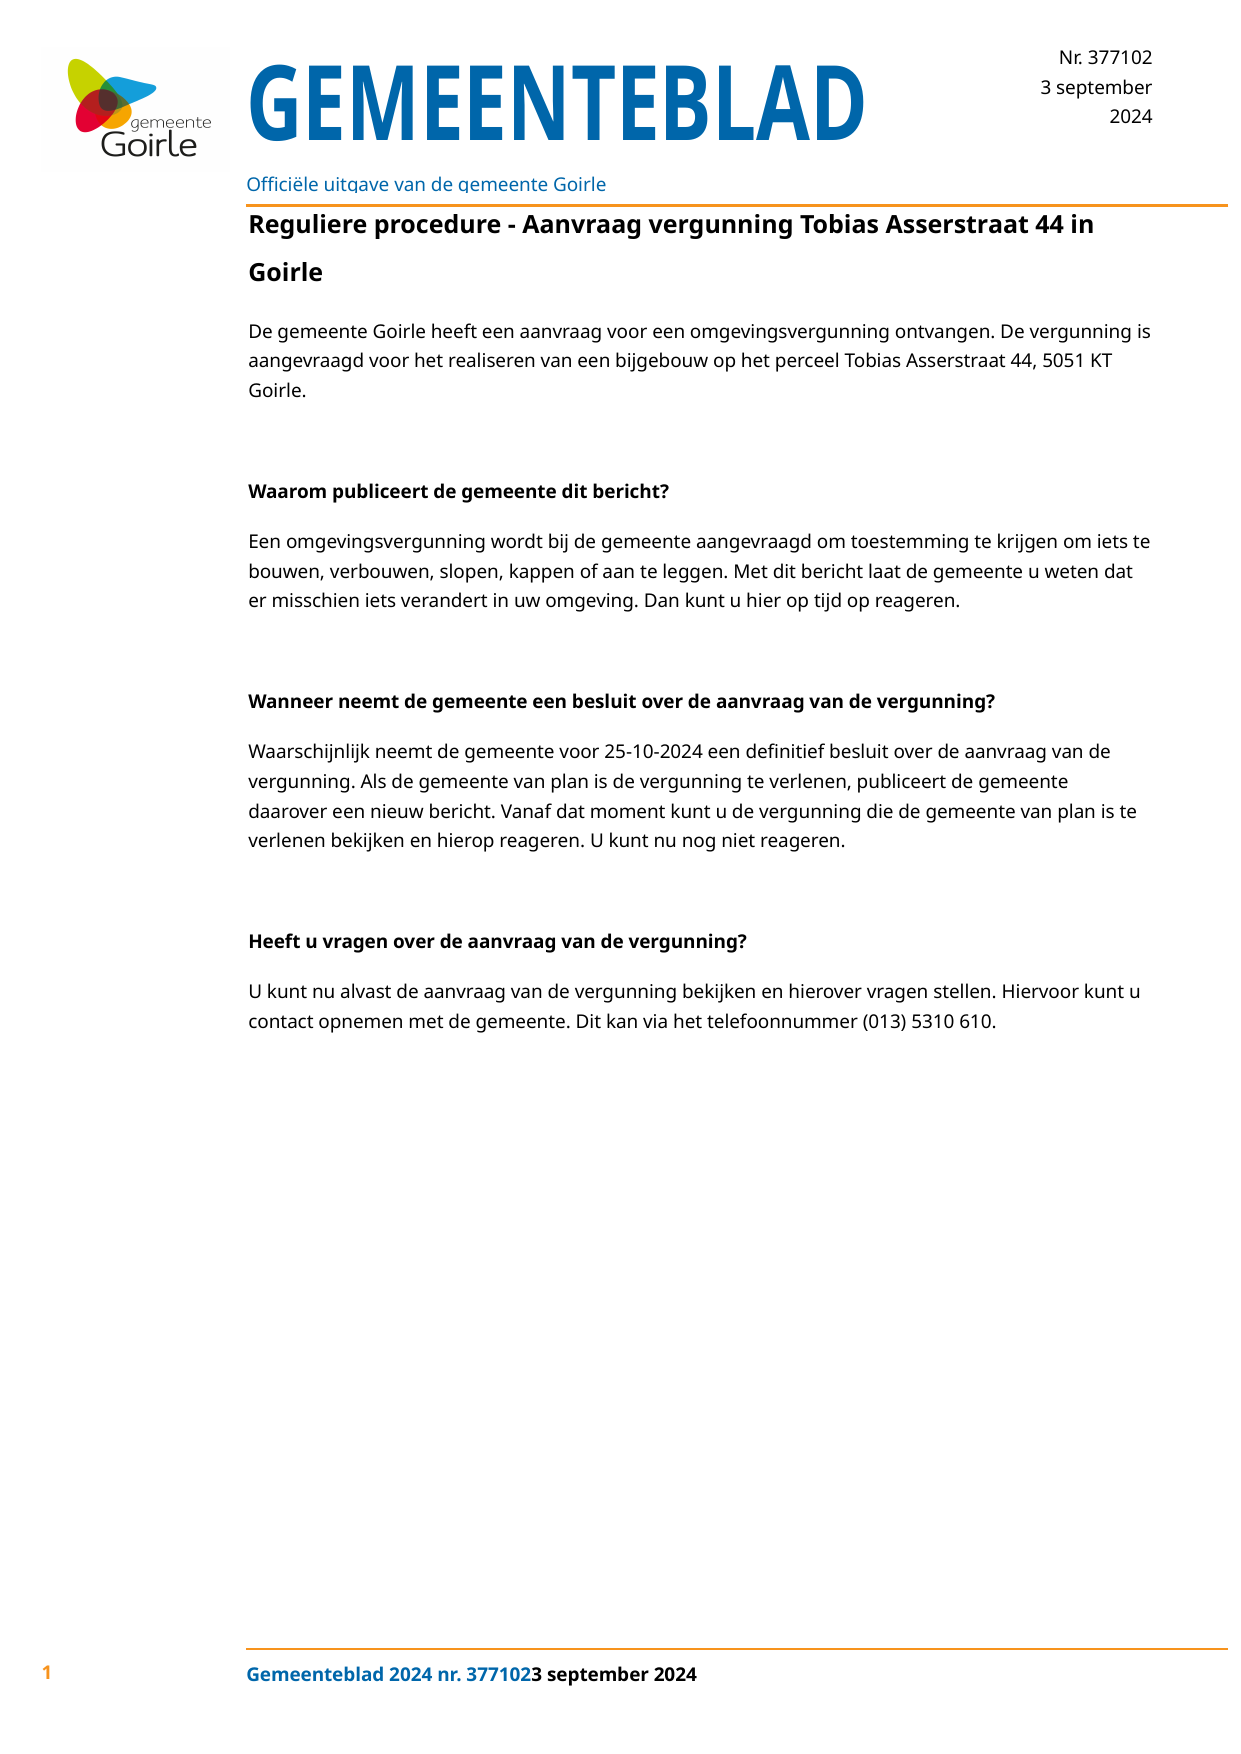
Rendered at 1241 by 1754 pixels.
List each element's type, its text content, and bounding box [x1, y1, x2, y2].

text Reguliere procedure - Aanvraag vergunning Tobias Asserstraat 44 in Goirle [248, 207, 1152, 288]
text U kunt nu alvast de aanvraag van de vergunning bekijken en hierover vragen stellen. Hiervoor kunt u contact opnemen met de gemeente. Dit kan via het telefoonnummer (013) 5310 610. [248, 979, 1152, 1034]
text Heeft u vragen over de aanvraag van de vergunning? [248, 928, 1152, 954]
text De gemeente Goirle heeft een aanvraag voor een omgevingsvergunning ontvangen. De vergunning is aangevraagd voor het realiseren van een bijgebouw op het perceel Tobias Asserstraat 44, 5051 KT Goirle. [248, 318, 1152, 403]
picture [41, 47, 231, 172]
text Een omgevingsvergunning wordt bij de gemeente aangevraagd om toestemming te krijgen om iets te bouwen, verbouwen, slopen, kappen of aan te leggen. Met dit bericht laat de gemeente u weten dat er misschien iets verandert in uw omgeving. Dan kunt u hier op tijd op reageren. [248, 528, 1152, 613]
text Waarom publiceert de gemeente dit bericht? [248, 478, 1152, 504]
text Wanneer neemt de gemeente een besluit over de aanvraag van de vergunning? [248, 688, 1152, 714]
text Waarschijnlijk neemt de gemeente voor 25-10-2024 een definitief besluit over de aanvraag van de vergunning. Als de gemeente van plan is de vergunning te verlenen, publiceert de gemeente daarover een nieuw bericht. Vanaf dat moment kunt u de vergunning die de gemeente van plan is te verlenen bekijken en hierop reageren. U kunt nu nog niet reageren. [248, 739, 1152, 853]
